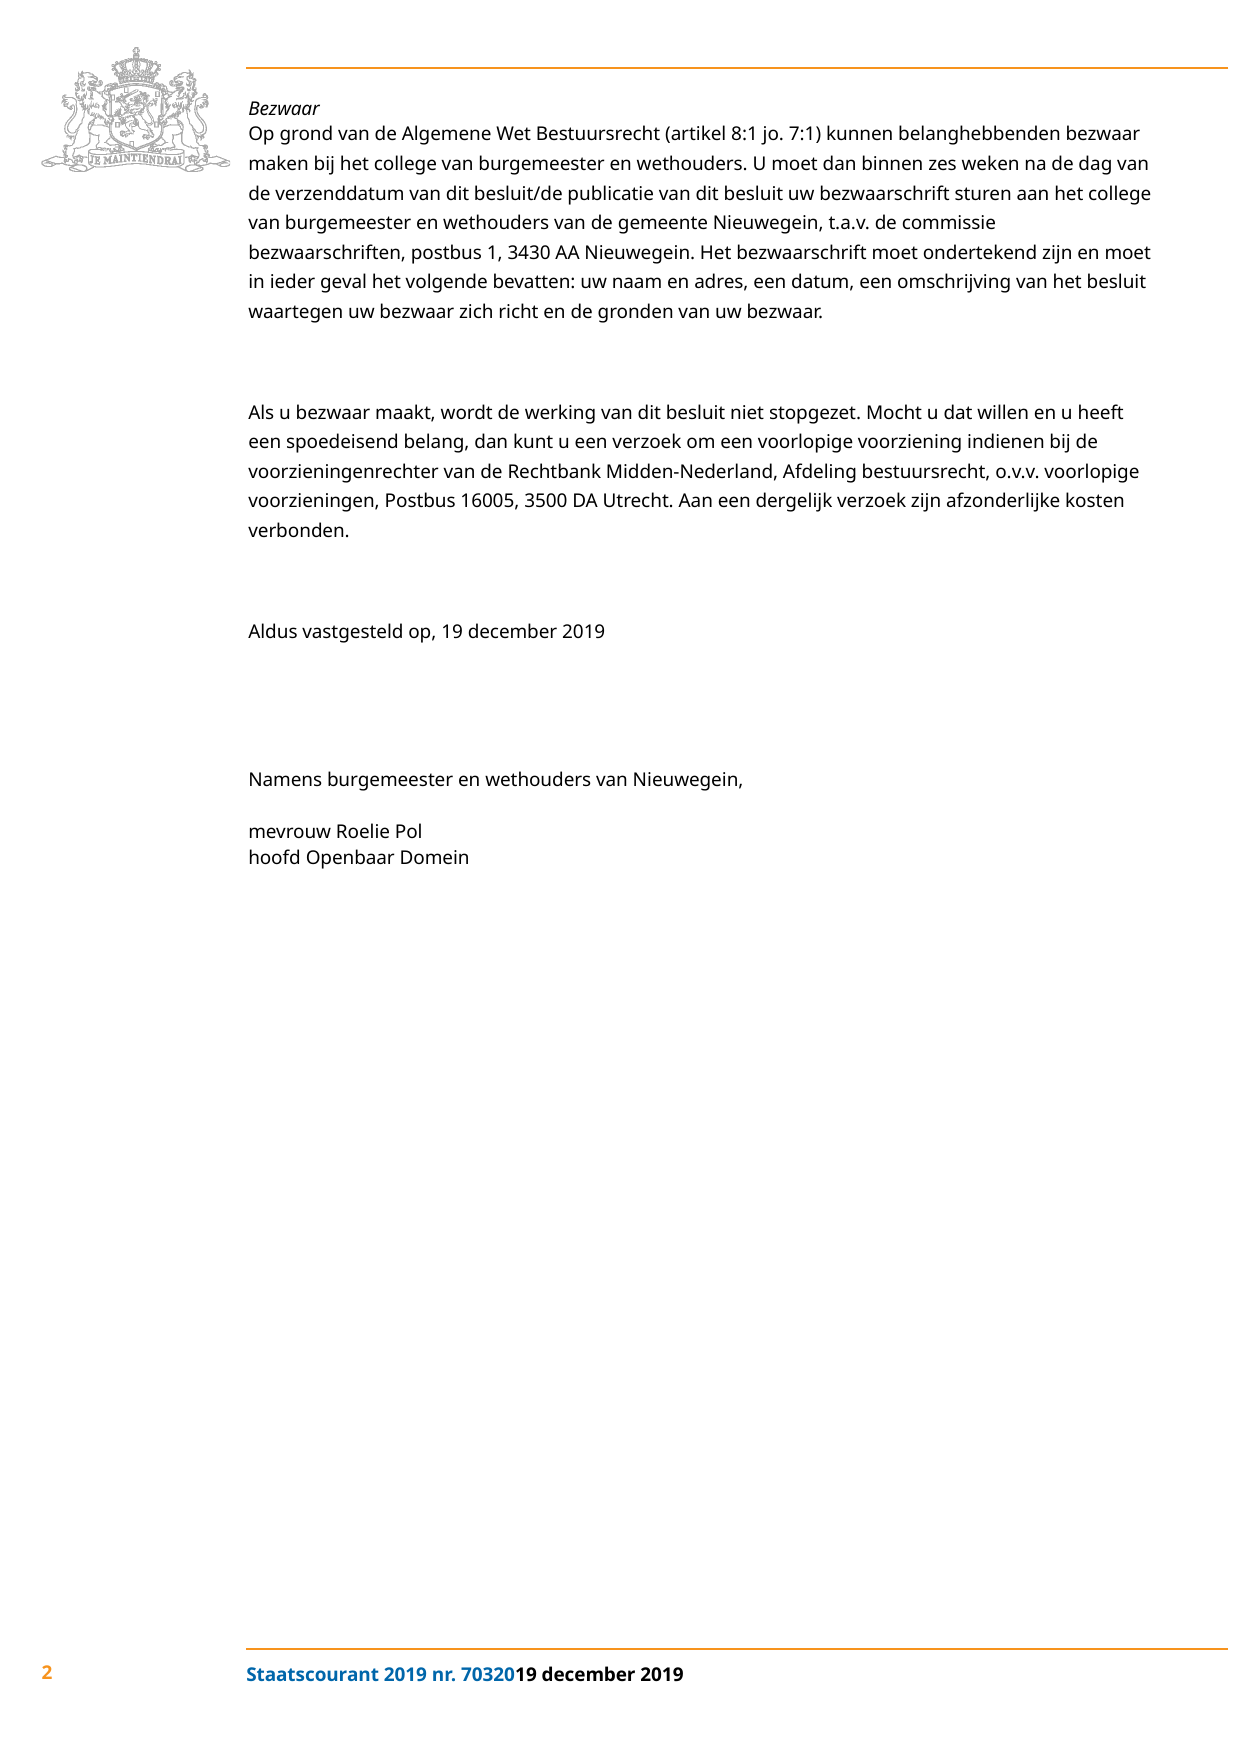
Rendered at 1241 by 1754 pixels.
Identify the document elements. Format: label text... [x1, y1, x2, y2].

text hoofd Openbaar Domein [248, 844, 1152, 869]
text Als u bezwaar maakt, wordt de werking van dit besluit niet stopgezet. Mocht u dat willen en u heeft een spoedeisend belang, dan kunt u een verzoek om een voorlopige voorziening indienen bij de voorzieningenrechter van de Rechtbank Midden-Nederland, Afdeling bestuursrecht, o.v.v. voorlopige voorzieningen, Postbus 16005, 3500 DA Utrecht. Aan een dergelijk verzoek zijn afzonderlijke kosten verbonden. [248, 399, 1152, 543]
text Bezwaar [248, 95, 1152, 121]
text Op grond van de Algemene Wet Bestuursrecht (artikel 8:1 jo. 7:1) kunnen belanghebbenden bezwaar maken bij het college van burgemeester en wethouders. U moet dan binnen zes weken na de dag van de verzenddatum van dit besluit/de publicatie van dit besluit uw bezwaarschrift sturen aan het college van burgemeester en wethouders van de gemeente Nieuwegein, t.a.v. de commissie bezwaarschriften, postbus 1, 3430 AA Nieuwegein. Het bezwaarschrift moet ondertekend zijn en moet in ieder geval het volgende bevatten: uw naam en adres, een datum, een omschrijving van het besluit waartegen uw bezwaar zich richt en de gronden van uw bezwaar. [248, 121, 1152, 324]
picture [41, 47, 231, 172]
text Namens burgemeester en wethouders van Nieuwegein, [248, 767, 1152, 792]
text mevrouw Roelie Pol [248, 818, 1152, 844]
text Aldus vastgesteld op, 19 december 2019 [248, 618, 1152, 644]
